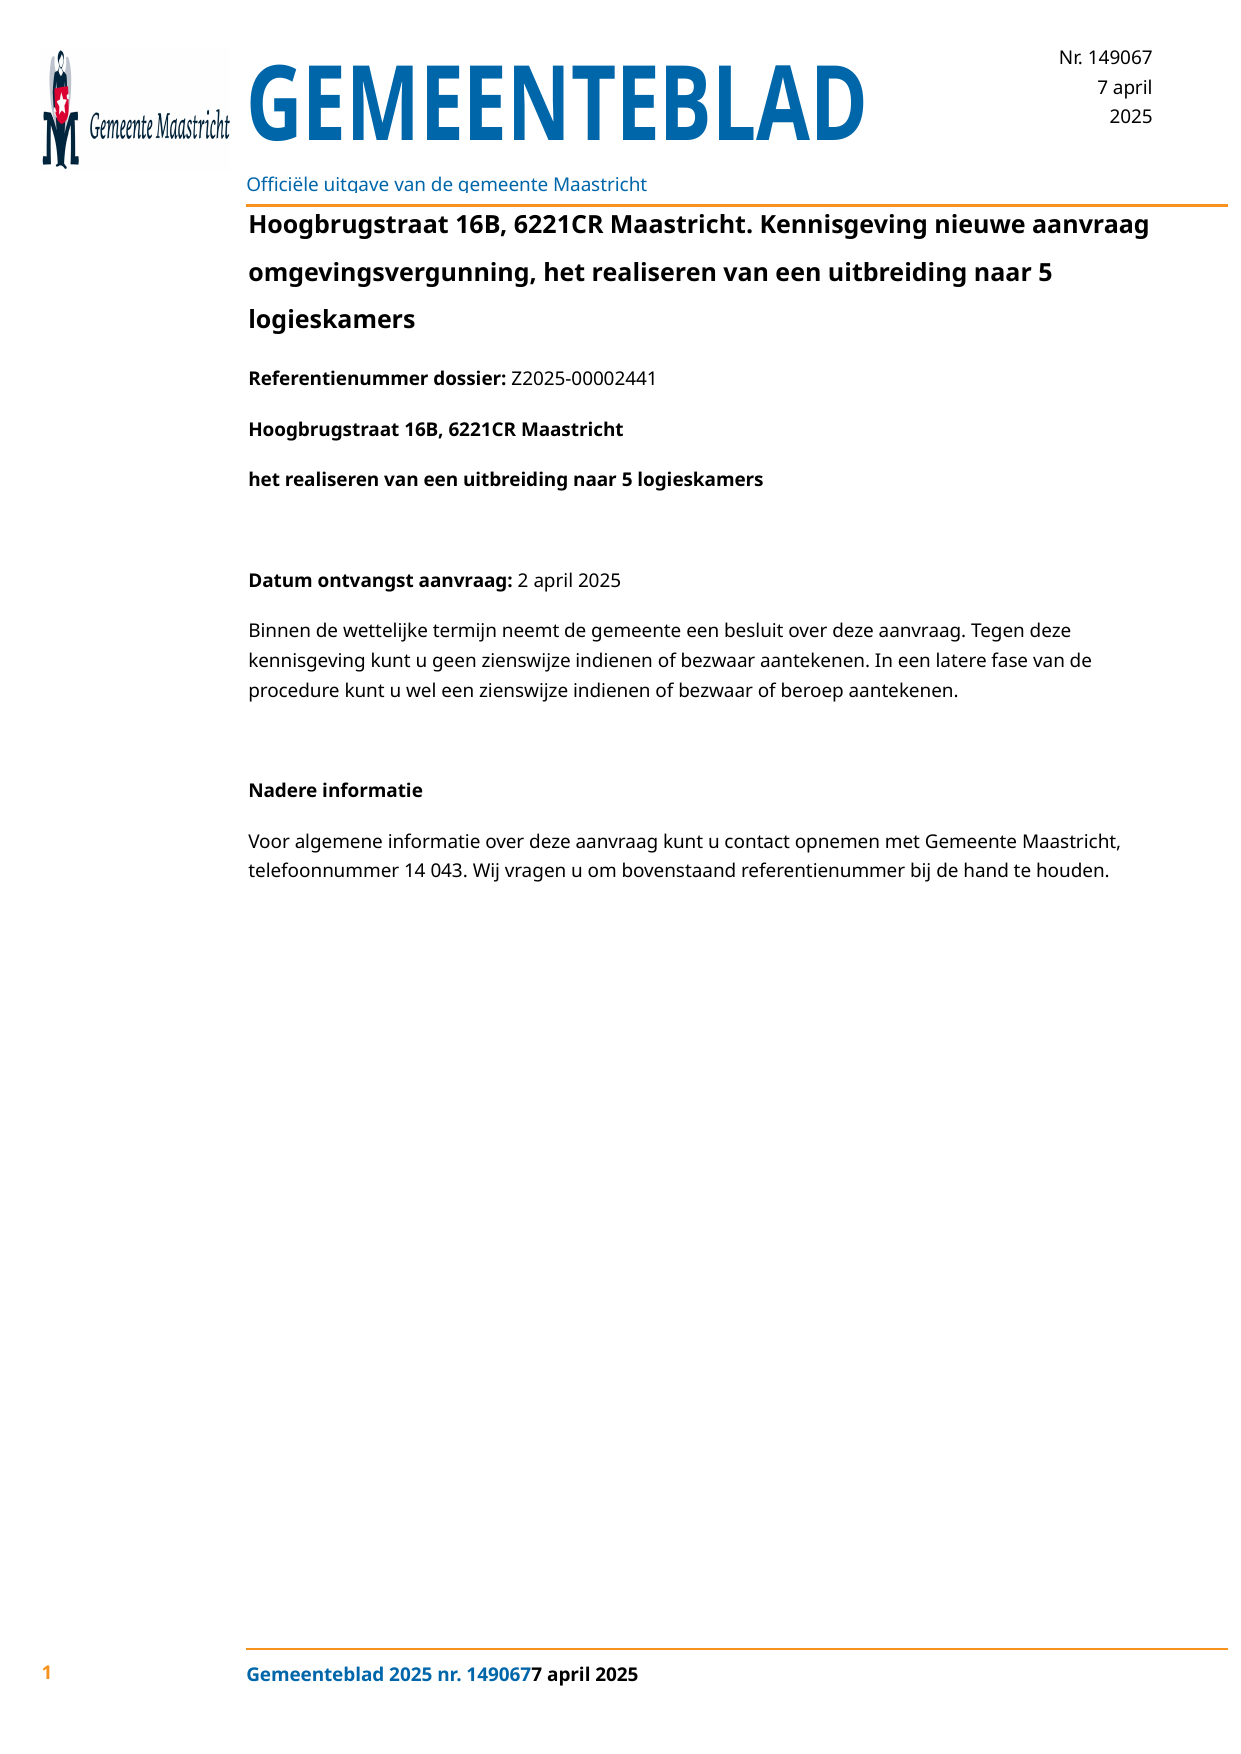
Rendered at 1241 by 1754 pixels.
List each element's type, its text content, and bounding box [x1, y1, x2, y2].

text Hoogbrugstraat 16B, 6221CR Maastricht. Kennisgeving nieuwe aanvraag omgevingsvergunning, het realiseren van een uitbreiding naar 5 logieskamers [248, 207, 1152, 336]
text Nadere informatie [248, 778, 1152, 803]
text Voor algemene informatie over deze aanvraag kunt u contact opnemen met Gemeente Maastricht, telefoonnummer 14 043. Wij vragen u om bovenstaand referentienummer bij de hand te houden. [248, 828, 1152, 883]
picture [41, 47, 231, 172]
text Datum ontvangst aanvraag: 2 april 2025 [248, 567, 1152, 593]
text Referentienummer dossier: Z2025-00002441 [248, 366, 1152, 391]
text Binnen de wettelijke termijn neemt de gemeente een besluit over deze aanvraag. Tegen deze kennisgeving kunt u geen zienswijze indienen of bezwaar aantekenen. In een latere fase van de procedure kunt u wel een zienswijze indienen of bezwaar of beroep aantekenen. [248, 618, 1152, 702]
text Hoogbrugstraat 16B, 6221CR Maastricht [248, 416, 1152, 442]
text het realiseren van een uitbreiding naar 5 logieskamers [248, 466, 1152, 492]
